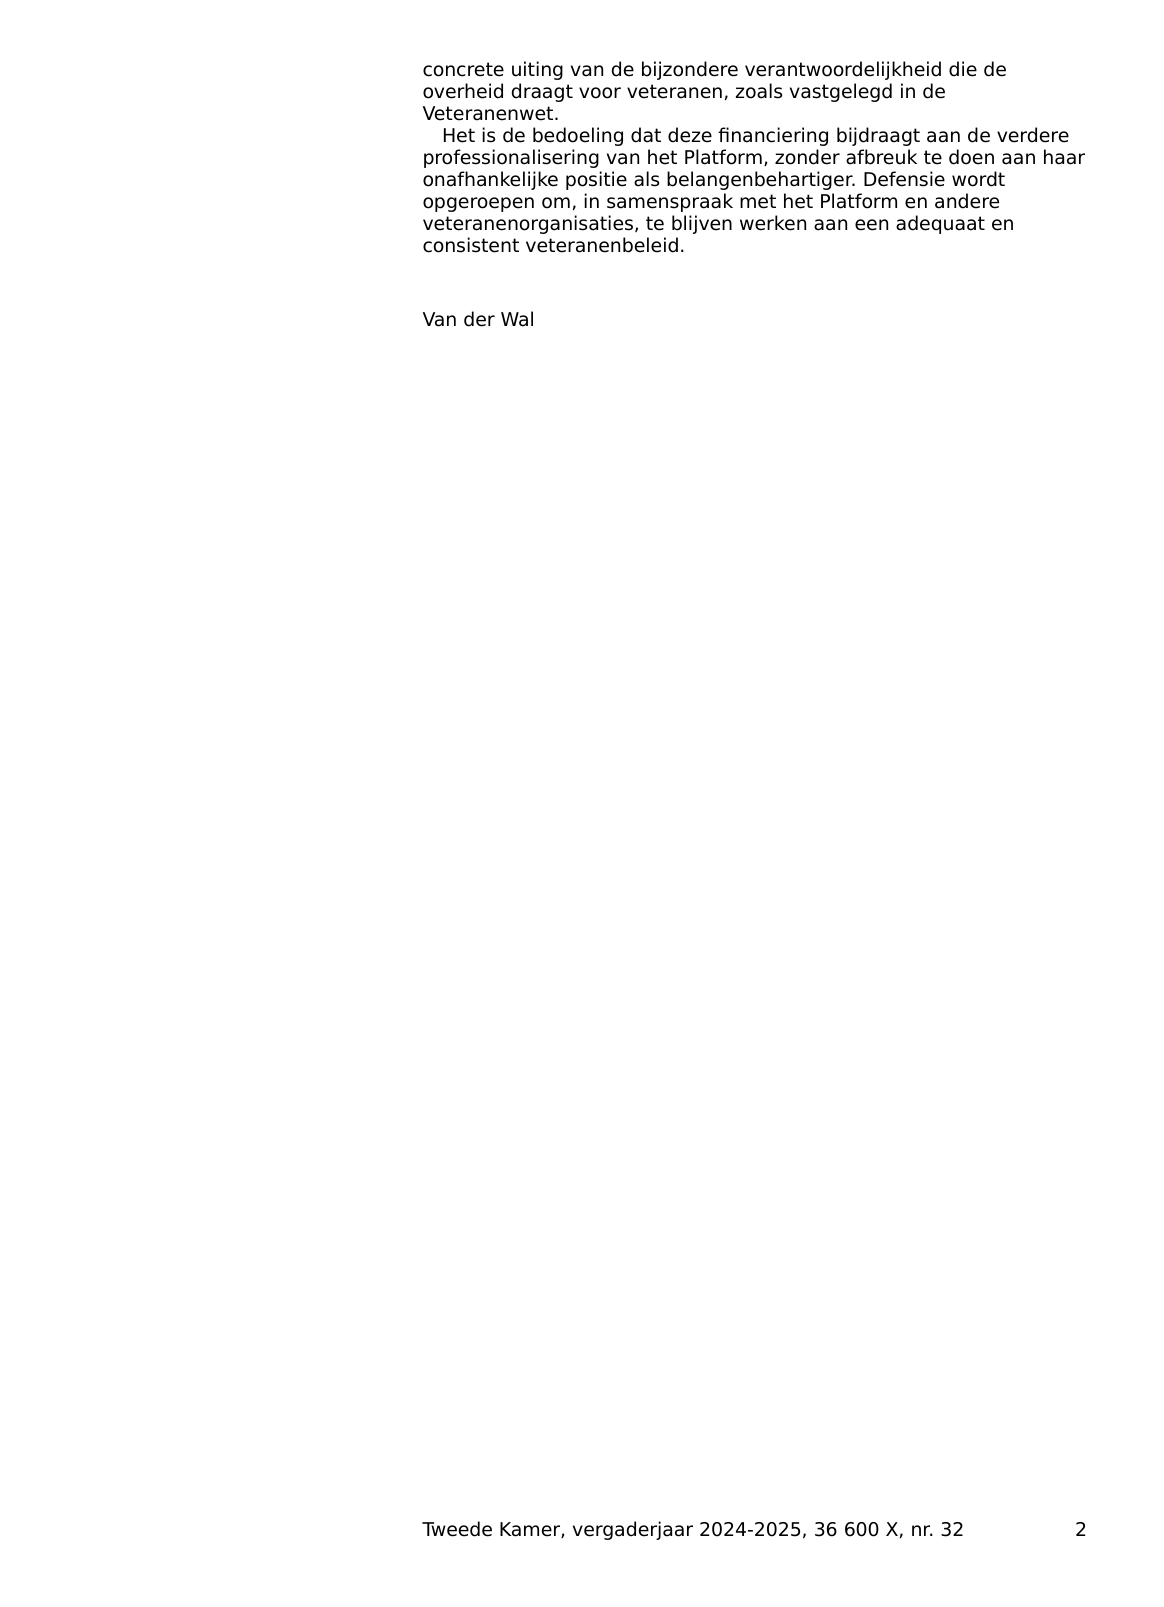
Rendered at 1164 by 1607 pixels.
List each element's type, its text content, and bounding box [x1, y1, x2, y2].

text concrete uiting van de bijzondere verantwoordelijkheid die de overheid draagt voor veteranen, zoals vastgelegd in de Veteranenwet. [422, 59, 1087, 125]
text Het is de bedoeling dat deze financiering bijdraagt aan de verdere professionalisering van het Platform, zonder afbreuk te doen aan haar onafhankelijke positie als belangenbehartiger. Defensie wordt opgeroepen om, in samenspraak met het Platform en andere veteranenorganisaties, te blijven werken aan een adequaat en consistent veteranenbeleid. [422, 125, 1087, 257]
text Van der Wal [422, 287, 1087, 331]
